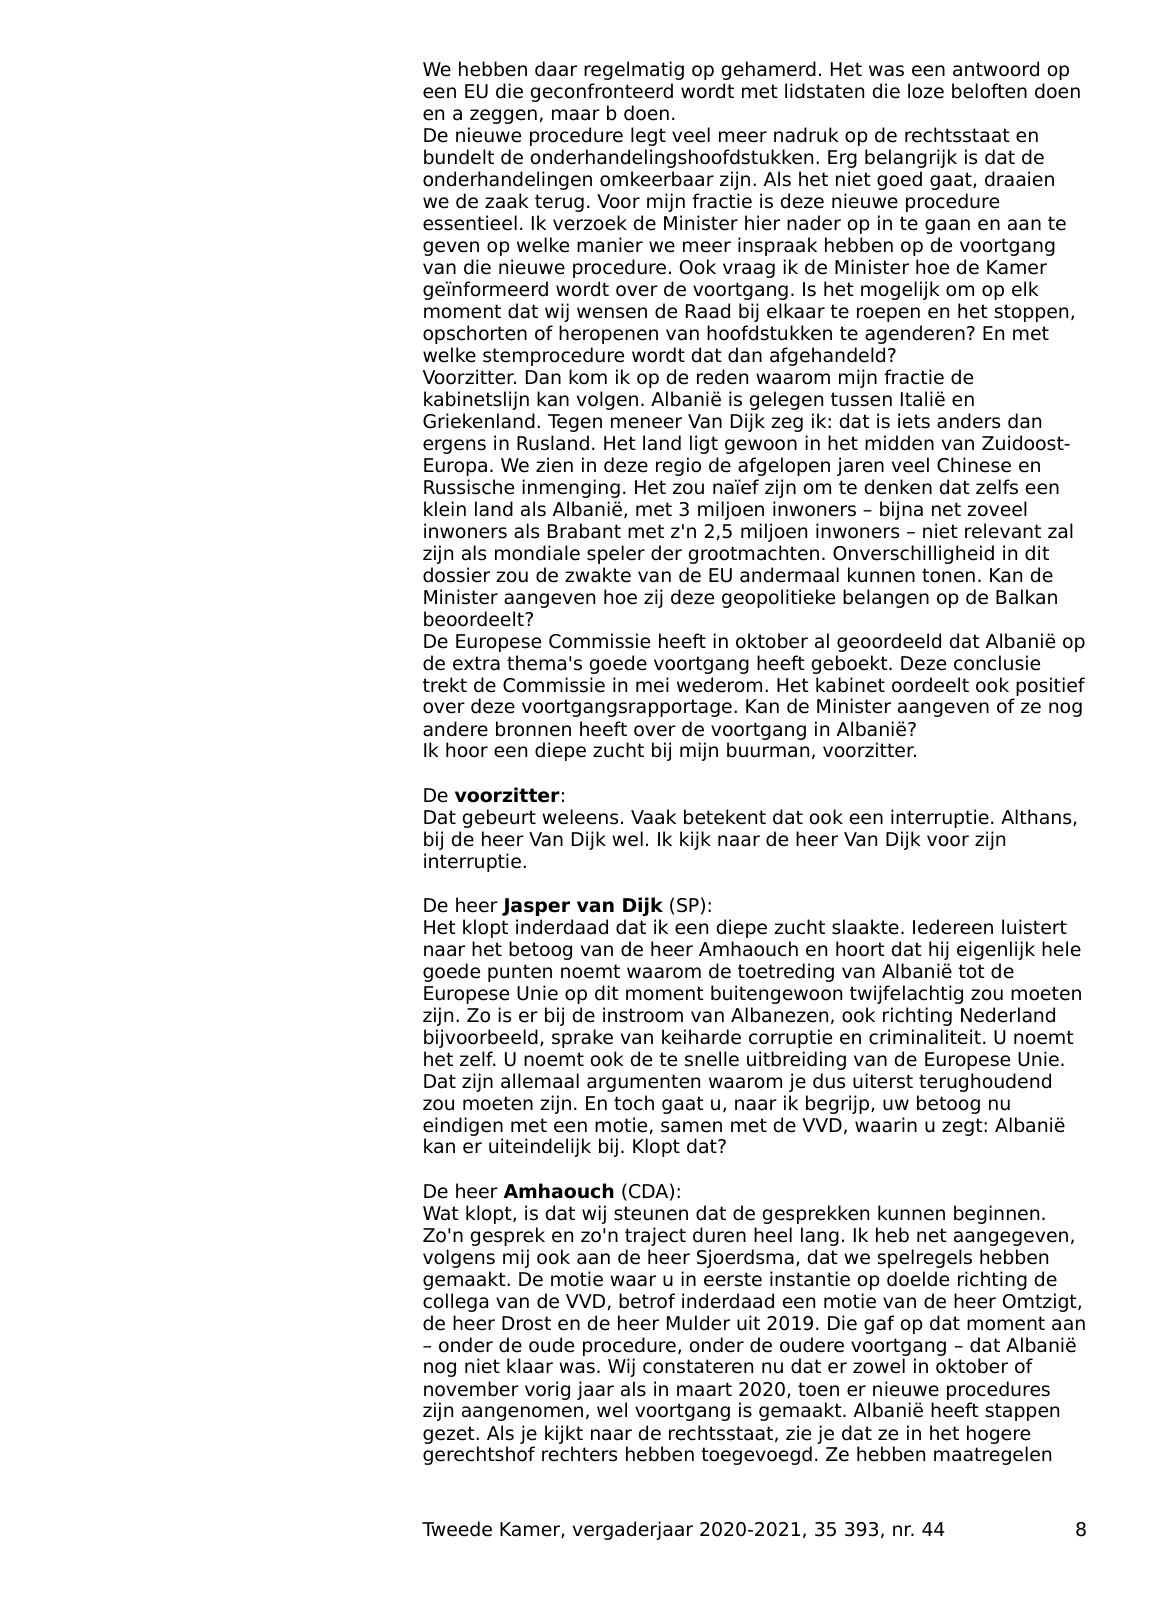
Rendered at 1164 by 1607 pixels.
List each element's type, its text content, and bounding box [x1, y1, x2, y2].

text We hebben daar regelmatig op gehamerd. Het was een antwoord op een EU die geconfronteerd wordt met lidstaten die loze beloften doen en a zeggen, maar b doen. [422, 59, 1087, 125]
text Het klopt inderdaad dat ik een diepe zucht slaakte. Iedereen luistert naar het betoog van de heer Amhaouch en hoort dat hij eigenlijk hele goede punten noemt waarom de toetreding van Albanië tot de Europese Unie op dit moment buitengewoon twijfelachtig zou moeten zijn. Zo is er bij de instroom van Albanezen, ook richting Nederland bijvoorbeeld, sprake van keiharde corruptie en criminaliteit. U noemt het zelf. U noemt ook de te snelle uitbreiding van de Europese Unie. Dat zijn allemaal argumenten waarom je dus uiterst terughoudend zou moeten zijn. En toch gaat u, naar ik begrijp, uw betoog nu eindigen met een motie, samen met de VVD, waarin u zegt: Albanië kan er uiteindelijk bij. Klopt dat? [422, 917, 1087, 1158]
text Voorzitter. Dan kom ik op de reden waarom mijn fractie de kabinetslijn kan volgen. Albanië is gelegen tussen Italië en Griekenland. Tegen meneer Van Dijk zeg ik: dat is iets anders dan ergens in Rusland. Het land ligt gewoon in het midden van Zuidoost-Europa. We zien in deze regio de afgelopen jaren veel Chinese en Russische inmenging. Het zou naïef zijn om te denken dat zelfs een klein land als Albanië, met 3 miljoen inwoners – bijna net zoveel inwoners als Brabant met z'n 2,5 miljoen inwoners – niet relevant zal zijn als mondiale speler der grootmachten. Onverschilligheid in dit dossier zou de zwakte van de EU andermaal kunnen tonen. Kan de Minister aangeven hoe zij deze geopolitieke belangen op de Balkan beoordeelt? [422, 367, 1087, 631]
text De heer Amhaouch (CDA): [422, 1181, 1087, 1203]
text De voorzitter: [422, 784, 1087, 807]
text Ik hoor een diepe zucht bij mijn buurman, voorzitter. [422, 740, 1087, 762]
text Wat klopt, is dat wij steunen dat de gesprekken kunnen beginnen. Zo'n gesprek en zo'n traject duren heel lang. Ik heb net aangegeven, volgens mij ook aan de heer Sjoerdsma, dat we spelregels hebben gemaakt. De motie waar u in eerste instantie op doelde richting de collega van de VVD, betrof inderdaad een motie van de heer Omtzigt, de heer Drost en de heer Mulder uit 2019. Die gaf op dat moment aan – onder de oude procedure, onder de oudere voortgang – dat Albanië nog niet klaar was. Wij constateren nu dat er zowel in oktober of november vorig jaar als in maart 2020, toen er nieuwe procedures zijn aangenomen, wel voortgang is gemaakt. Albanië heeft stappen gezet. Als je kijkt naar de rechtsstaat, zie je dat ze in het hogere gerechtshof rechters hebben toegevoegd. Ze hebben maatregelen [422, 1203, 1087, 1466]
text De nieuwe procedure legt veel meer nadruk op de rechtsstaat en bundelt de onderhandelingshoofdstukken. Erg belangrijk is dat de onderhandelingen omkeerbaar zijn. Als het niet goed gaat, draaien we de zaak terug. Voor mijn fractie is deze nieuwe procedure essentieel. Ik verzoek de Minister hier nader op in te gaan en aan te geven op welke manier we meer inspraak hebben op de voortgang van die nieuwe procedure. Ook vraag ik de Minister hoe de Kamer geïnformeerd wordt over de voortgang. Is het mogelijk om op elk moment dat wij wensen de Raad bij elkaar te roepen en het stoppen, opschorten of heropenen van hoofdstukken te agenderen? En met welke stemprocedure wordt dat dan afgehandeld? [422, 125, 1087, 367]
text De Europese Commissie heeft in oktober al geoordeeld dat Albanië op de extra thema's goede voortgang heeft geboekt. Deze conclusie trekt de Commissie in mei wederom. Het kabinet oordeelt ook positief over deze voortgangsrapportage. Kan de Minister aangeven of ze nog andere bronnen heeft over de voortgang in Albanië? [422, 631, 1087, 740]
text De heer Jasper van Dijk (SP): [422, 895, 1087, 917]
text Dat gebeurt weleens. Vaak betekent dat ook een interruptie. Althans, bij de heer Van Dijk wel. Ik kijk naar de heer Van Dijk voor zijn interruptie. [422, 807, 1087, 872]
